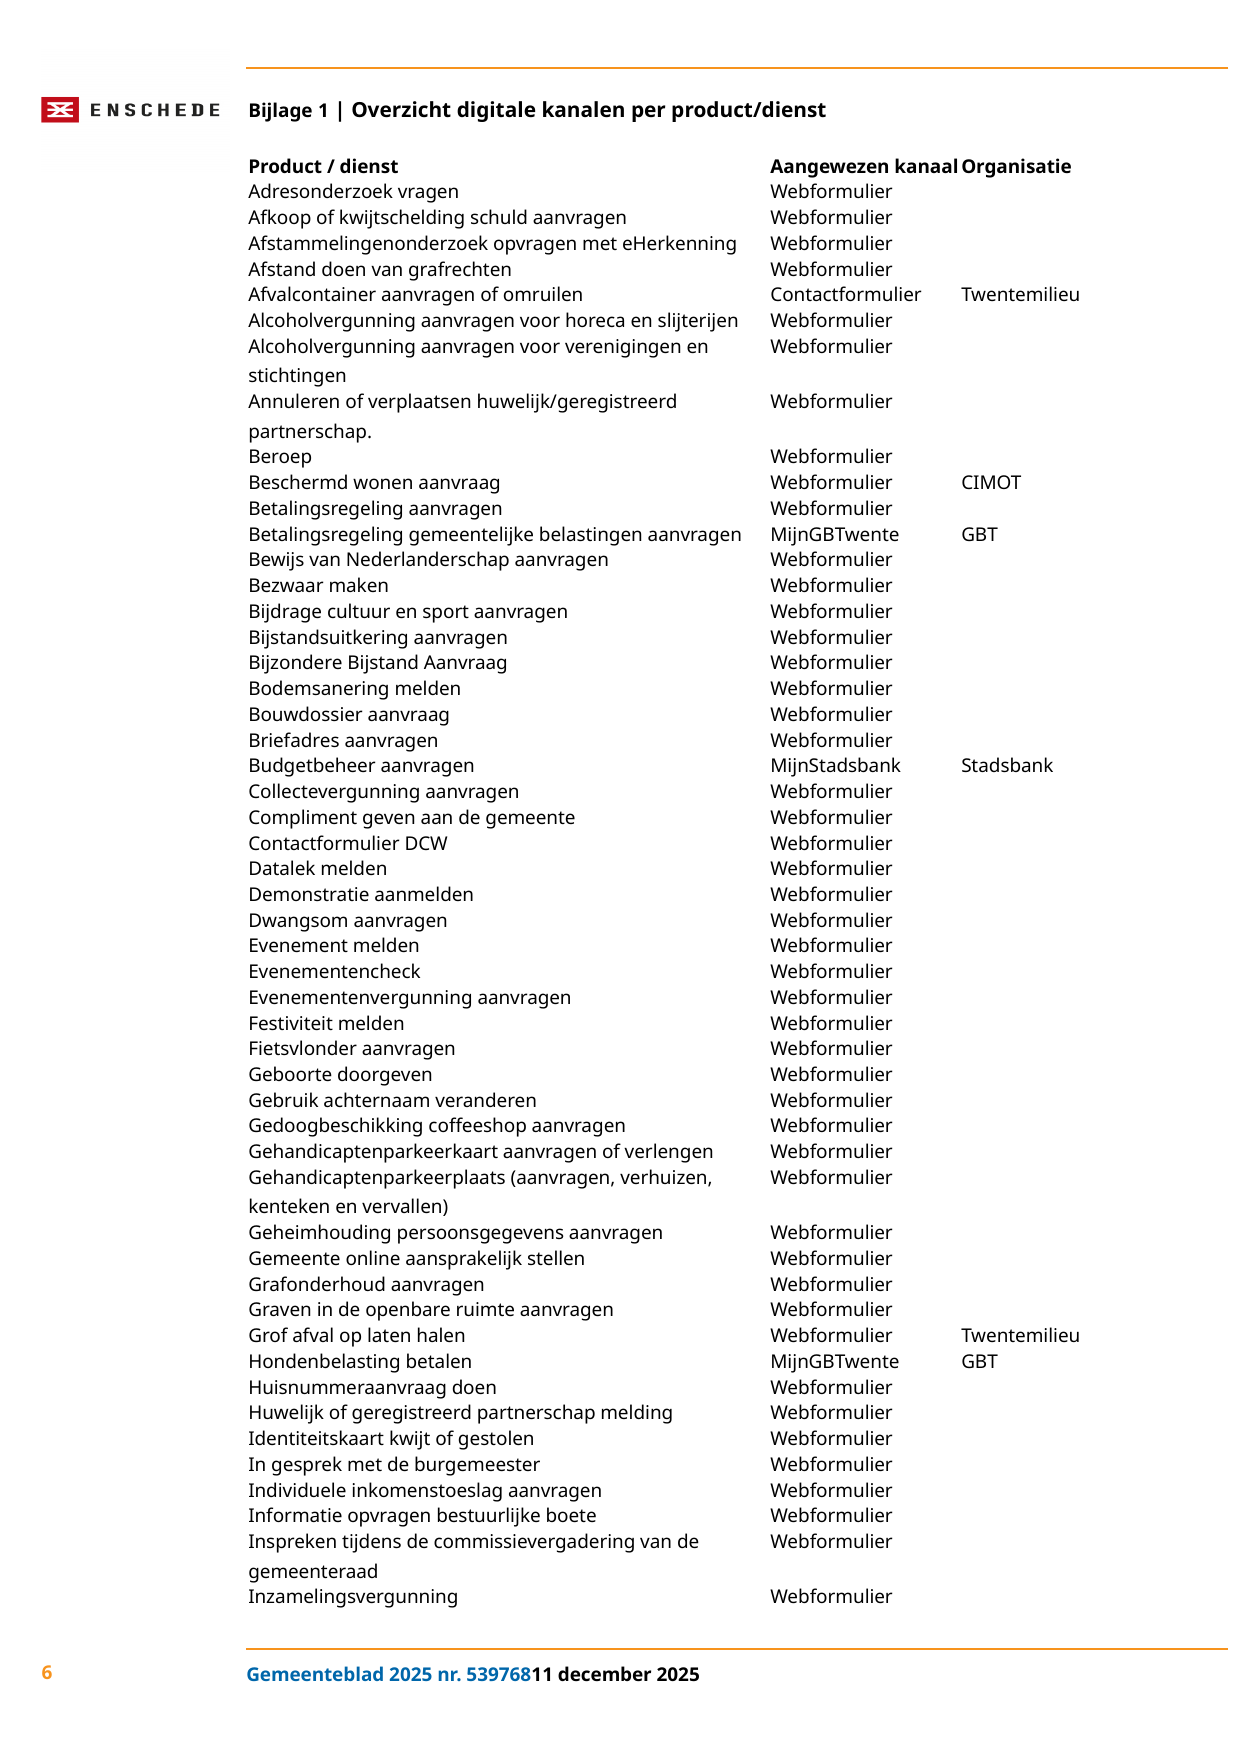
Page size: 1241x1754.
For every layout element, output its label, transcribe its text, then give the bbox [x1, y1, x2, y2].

table_cell Hondenbelasting betalen [248, 1348, 770, 1374]
table_cell Huwelijk of geregistreerd partnerschap melding [248, 1400, 770, 1425]
table_cell Gehandicaptenparkeerkaart aanvragen of verlengen [248, 1139, 770, 1164]
table_cell [961, 1220, 1152, 1245]
table_cell Webformulier [770, 1503, 961, 1528]
table_cell Gehandicaptenparkeerplaats (aanvragen, verhuizen, kenteken en vervallen) [248, 1164, 770, 1219]
table_cell Bijdrage cultuur en sport aanvragen [248, 598, 770, 624]
table_cell [961, 855, 1152, 881]
table_cell Webformulier [770, 701, 961, 727]
table_cell [961, 1036, 1152, 1061]
table_cell Inzamelingsvergunning [248, 1584, 770, 1609]
table_cell Webformulier [770, 1113, 961, 1138]
table_cell Webformulier [770, 650, 961, 675]
table_header Organisatie [961, 153, 1152, 179]
table_cell [961, 230, 1152, 256]
table_cell Grof afval op laten halen [248, 1323, 770, 1348]
table_cell Afvalcontainer aanvragen of omruilen [248, 282, 770, 307]
table_cell [961, 624, 1152, 649]
table_cell [961, 727, 1152, 752]
table_cell CIMOT [961, 470, 1152, 495]
table_cell [961, 547, 1152, 572]
table_cell Alcoholvergunning aanvragen voor verenigingen en stichtingen [248, 333, 770, 388]
table_cell Webformulier [770, 1139, 961, 1164]
table_cell [961, 1297, 1152, 1322]
table_cell Webformulier [770, 855, 961, 881]
table_cell Webformulier [770, 444, 961, 469]
table_cell Webformulier [770, 1584, 961, 1609]
table_cell Identiteitskaart kwijt of gestolen [248, 1425, 770, 1451]
table_cell Budgetbeheer aanvragen [248, 753, 770, 778]
table_cell Webformulier [770, 1425, 961, 1451]
table_cell Webformulier [770, 1220, 961, 1245]
table_cell [961, 1271, 1152, 1297]
table_cell Webformulier [770, 1323, 961, 1348]
table_cell Webformulier [770, 804, 961, 830]
table_cell Webformulier [770, 205, 961, 230]
table_cell Webformulier [770, 389, 961, 444]
table_cell Webformulier [770, 470, 961, 495]
table_cell Webformulier [770, 984, 961, 1010]
table_cell [961, 1400, 1152, 1425]
table_cell [961, 1584, 1152, 1609]
table_cell Stadsbank [961, 753, 1152, 778]
table_cell [961, 1245, 1152, 1271]
table_cell [961, 598, 1152, 624]
table_cell [961, 179, 1152, 204]
table_cell Webformulier [770, 1010, 961, 1036]
table_cell [961, 984, 1152, 1010]
table_cell Beroep [248, 444, 770, 469]
table_cell Webformulier [770, 495, 961, 521]
table_cell [961, 958, 1152, 984]
table_cell [961, 1425, 1152, 1451]
table_cell Adresonderzoek vragen [248, 179, 770, 204]
table_cell Festiviteit melden [248, 1010, 770, 1036]
table_cell Twentemilieu [961, 1323, 1152, 1348]
table_cell Evenement melden [248, 933, 770, 958]
text Bijlage 1 | Overzicht digitale kanalen per product/dienst [248, 95, 1152, 123]
table_cell Webformulier [770, 727, 961, 752]
table_cell Webformulier [770, 1477, 961, 1502]
table_cell Twentemilieu [961, 282, 1152, 307]
table_cell [961, 389, 1152, 444]
table_cell Gemeente online aansprakelijk stellen [248, 1245, 770, 1271]
table_cell GBT [961, 521, 1152, 547]
table_header Aangewezen kanaal [770, 153, 961, 179]
table_cell Webformulier [770, 958, 961, 984]
table_cell Webformulier [770, 547, 961, 572]
table_cell Webformulier [770, 1245, 961, 1271]
table_cell Individuele inkomenstoeslag aanvragen [248, 1477, 770, 1502]
table_cell Webformulier [770, 907, 961, 933]
table_cell In gesprek met de burgemeester [248, 1451, 770, 1477]
table_cell Bewijs van Nederlanderschap aanvragen [248, 547, 770, 572]
table_cell [961, 308, 1152, 333]
table_cell Bouwdossier aanvraag [248, 701, 770, 727]
table_cell MijnGBTwente [770, 1348, 961, 1374]
table_cell Webformulier [770, 1400, 961, 1425]
table_cell Evenementenvergunning aanvragen [248, 984, 770, 1010]
table_cell Bodemsanering melden [248, 675, 770, 701]
table_cell MijnGBTwente [770, 521, 961, 547]
table_cell [961, 778, 1152, 804]
table_cell [961, 205, 1152, 230]
table_cell GBT [961, 1348, 1152, 1374]
table_cell Gebruik achternaam veranderen [248, 1087, 770, 1113]
table_cell Webformulier [770, 1528, 961, 1583]
table_cell Webformulier [770, 830, 961, 855]
table_cell Afstammelingenonderzoek opvragen met eHerkenning [248, 230, 770, 256]
table_cell Datalek melden [248, 855, 770, 881]
table_cell Demonstratie aanmelden [248, 881, 770, 907]
table_cell Bijzondere Bijstand Aanvraag [248, 650, 770, 675]
table_cell Bijstandsuitkering aanvragen [248, 624, 770, 649]
table_cell [961, 907, 1152, 933]
picture [41, 47, 231, 172]
table_cell [961, 1451, 1152, 1477]
table_cell Webformulier [770, 675, 961, 701]
table_cell Webformulier [770, 1061, 961, 1087]
table_cell Webformulier [770, 624, 961, 649]
table_cell Contactformulier DCW [248, 830, 770, 855]
table_cell Webformulier [770, 1297, 961, 1322]
table_cell Dwangsom aanvragen [248, 907, 770, 933]
table_cell [961, 573, 1152, 598]
table_cell Webformulier [770, 256, 961, 282]
table_cell [961, 650, 1152, 675]
table_cell [961, 1061, 1152, 1087]
table_cell [961, 830, 1152, 855]
table_cell Afkoop of kwijtschelding schuld aanvragen [248, 205, 770, 230]
table_cell Graven in de openbare ruimte aanvragen [248, 1297, 770, 1322]
table_cell Webformulier [770, 1271, 961, 1297]
table_cell Huisnummeraanvraag doen [248, 1374, 770, 1399]
table_cell Informatie opvragen bestuurlijke boete [248, 1503, 770, 1528]
table_cell [961, 333, 1152, 388]
table_cell [961, 1503, 1152, 1528]
table_cell Webformulier [770, 598, 961, 624]
table_cell [961, 933, 1152, 958]
table_cell Collectevergunning aanvragen [248, 778, 770, 804]
table_cell Annuleren of verplaatsen huwelijk/geregistreerd partnerschap. [248, 389, 770, 444]
table_cell Geheimhouding persoonsgegevens aanvragen [248, 1220, 770, 1245]
table_cell Webformulier [770, 881, 961, 907]
table_cell Briefadres aanvragen [248, 727, 770, 752]
table_cell Compliment geven aan de gemeente [248, 804, 770, 830]
table_cell MijnStadsbank [770, 753, 961, 778]
table_cell Contactformulier [770, 282, 961, 307]
table_cell Betalingsregeling gemeentelijke belastingen aanvragen [248, 521, 770, 547]
table_cell [961, 1113, 1152, 1138]
table_cell [961, 1087, 1152, 1113]
table_cell Gedoogbeschikking coffeeshop aanvragen [248, 1113, 770, 1138]
table_cell Bezwaar maken [248, 573, 770, 598]
table_cell [961, 444, 1152, 469]
table_cell Alcoholvergunning aanvragen voor horeca en slijterijen [248, 308, 770, 333]
table_cell [961, 1139, 1152, 1164]
table_cell Webformulier [770, 230, 961, 256]
table_cell [961, 1374, 1152, 1399]
table_cell Webformulier [770, 333, 961, 388]
table_cell Afstand doen van grafrechten [248, 256, 770, 282]
table_cell Geboorte doorgeven [248, 1061, 770, 1087]
table_cell [961, 1528, 1152, 1583]
table_cell [961, 675, 1152, 701]
table_cell Inspreken tijdens de commissievergadering van de gemeenteraad [248, 1528, 770, 1583]
table_cell Webformulier [770, 179, 961, 204]
table_cell [961, 701, 1152, 727]
table_cell Webformulier [770, 778, 961, 804]
table_cell Webformulier [770, 933, 961, 958]
table_cell Evenementencheck [248, 958, 770, 984]
table_header Product / dienst [248, 153, 770, 179]
table_cell Webformulier [770, 1087, 961, 1113]
table_cell Beschermd wonen aanvraag [248, 470, 770, 495]
table_cell Betalingsregeling aanvragen [248, 495, 770, 521]
table_cell Grafonderhoud aanvragen [248, 1271, 770, 1297]
table_cell Webformulier [770, 573, 961, 598]
table_cell [961, 1010, 1152, 1036]
table_cell Webformulier [770, 1374, 961, 1399]
table_cell [961, 1477, 1152, 1502]
table_cell [961, 1164, 1152, 1219]
table_cell Webformulier [770, 1451, 961, 1477]
table_cell [961, 881, 1152, 907]
table_cell [961, 495, 1152, 521]
table_cell [961, 804, 1152, 830]
table_cell [961, 256, 1152, 282]
table_cell Fietsvlonder aanvragen [248, 1036, 770, 1061]
table_cell Webformulier [770, 308, 961, 333]
table_cell Webformulier [770, 1164, 961, 1219]
table_cell Webformulier [770, 1036, 961, 1061]
